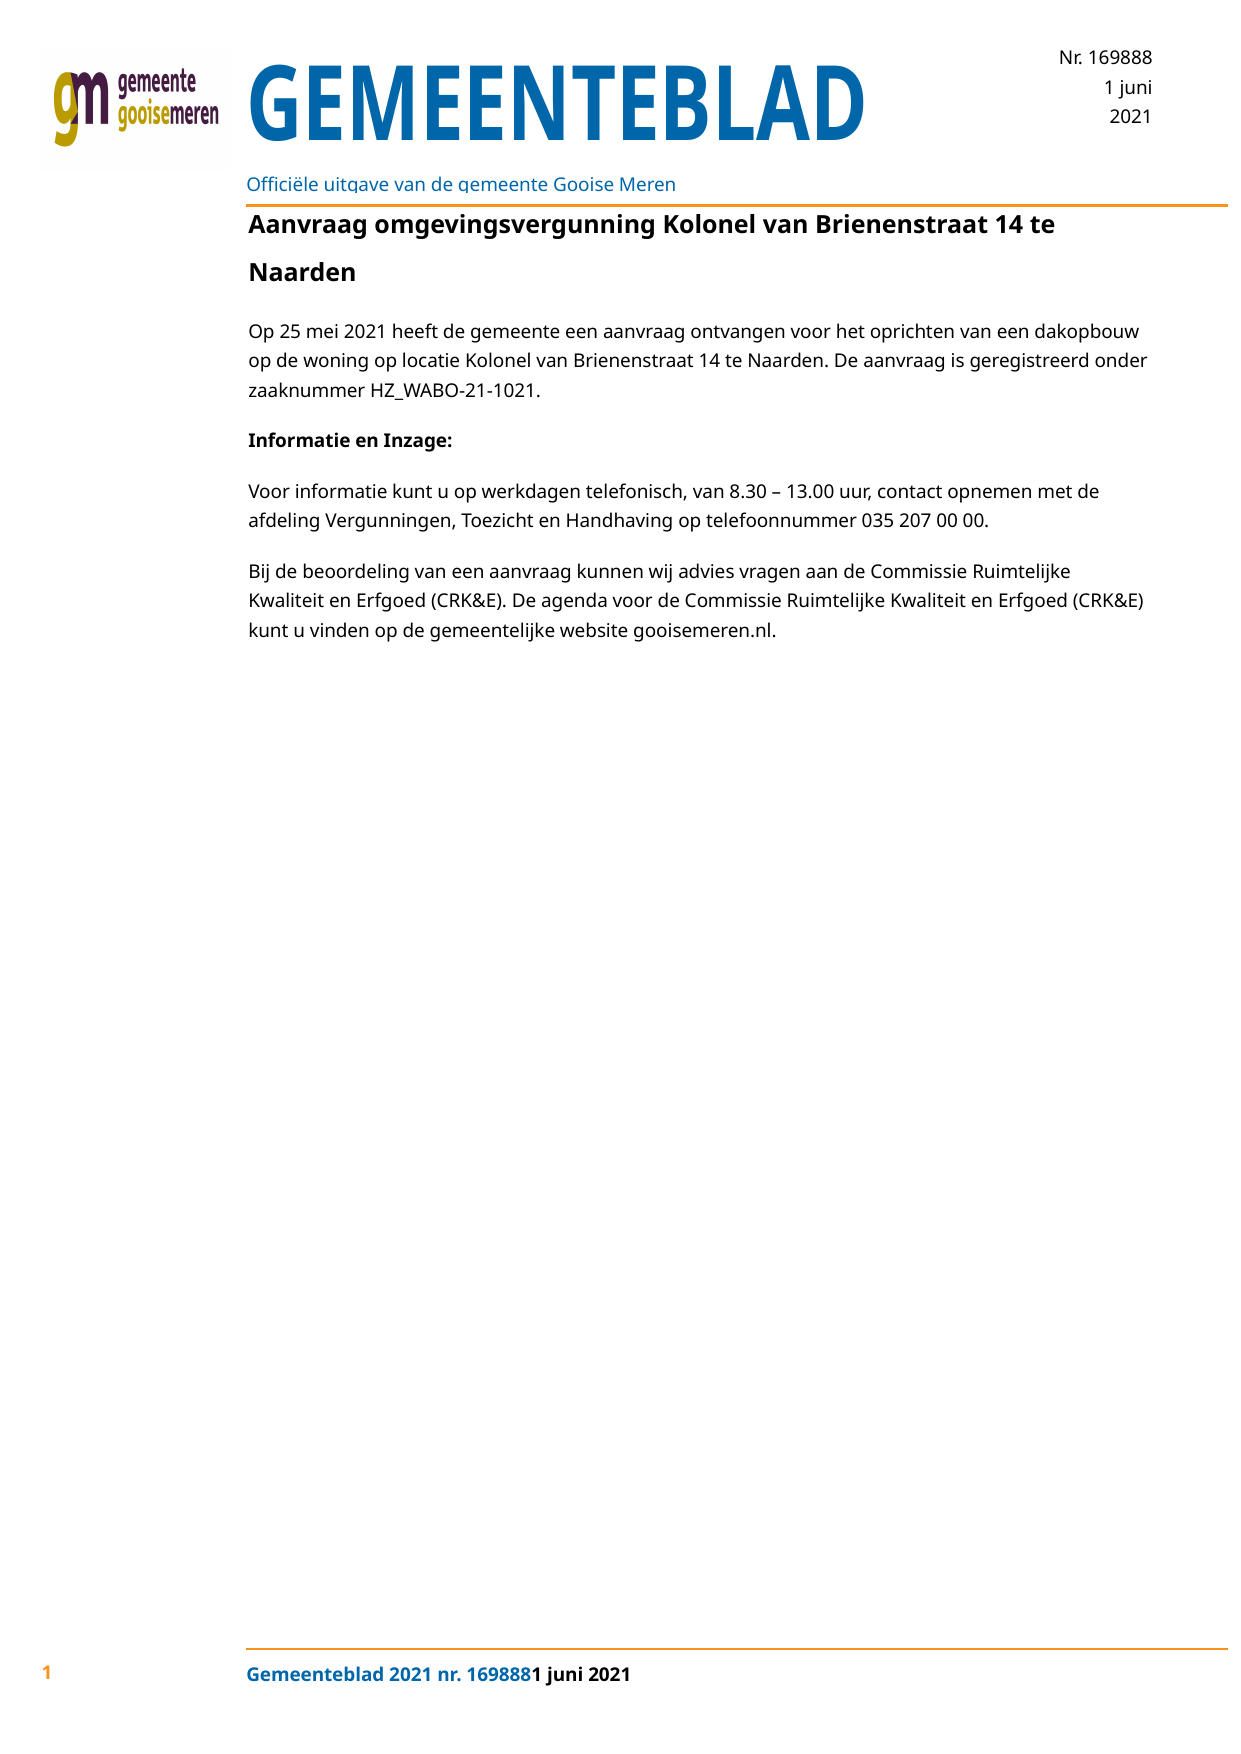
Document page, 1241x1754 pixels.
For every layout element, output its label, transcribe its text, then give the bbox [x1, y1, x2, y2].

picture [41, 47, 231, 172]
text Op 25 mei 2021 heeft de gemeente een aanvraag ontvangen voor het oprichten van een dakopbouw op de woning op locatie Kolonel van Brienenstraat 14 te Naarden. De aanvraag is geregistreerd onder zaaknummer HZ_WABO-21-1021. [248, 318, 1152, 403]
text Bij de beoordeling van een aanvraag kunnen wij advies vragen aan de Commissie Ruimtelijke Kwaliteit en Erfgoed (CRK&E). De agenda voor de Commissie Ruimtelijke Kwaliteit en Erfgoed (CRK&E) kunt u vinden op de gemeentelijke website gooisemeren.nl. [248, 558, 1152, 643]
text Voor informatie kunt u op werkdagen telefonisch, van 8.30 – 13.00 uur, contact opnemen met de afdeling Vergunningen, Toezicht en Handhaving op telefoonnummer 035 207 00 00. [248, 478, 1152, 533]
text Aanvraag omgevingsvergunning Kolonel van Brienenstraat 14 te Naarden [248, 207, 1152, 288]
text Informatie en Inzage: [248, 427, 1152, 453]
